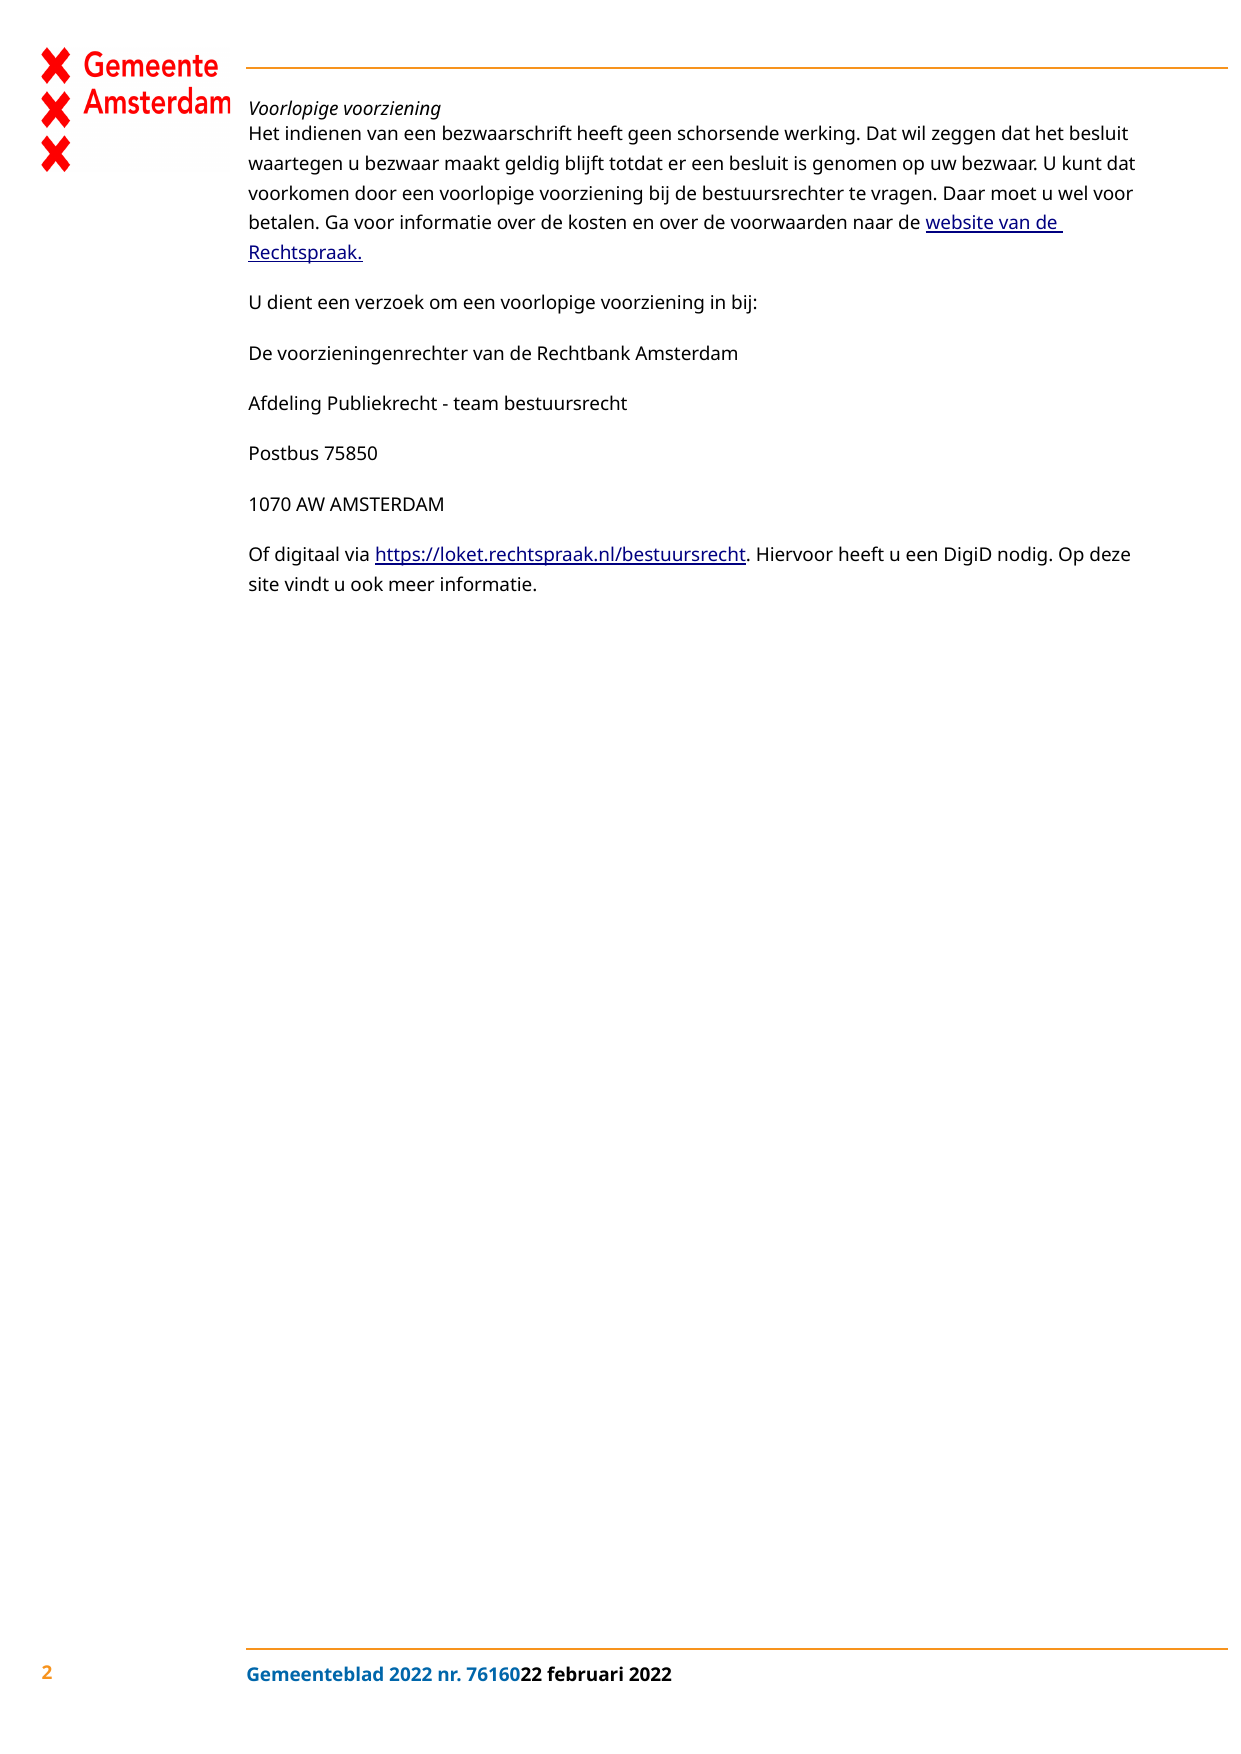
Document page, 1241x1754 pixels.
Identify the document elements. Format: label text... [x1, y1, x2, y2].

text De voorzieningenrechter van de Rechtbank Amsterdam [248, 340, 1152, 365]
text U dient een verzoek om een voorlopige voorziening in bij: [248, 289, 1152, 315]
text 1070 AW AMSTERDAM [248, 491, 1152, 517]
text Postbus 75850 [248, 441, 1152, 466]
text Voorlopige voorziening [248, 95, 1152, 121]
text Of digitaal via https://loket.rechtspraak.nl/bestuursrecht. Hiervoor heeft u een DigiD nodig. Op deze site vindt u ook meer informatie. [248, 541, 1152, 597]
picture [41, 47, 231, 172]
text Afdeling Publiekrecht - team bestuursrecht [248, 390, 1152, 416]
text Het indienen van een bezwaarschrift heeft geen schorsende werking. Dat wil zeggen dat het besluit waartegen u bezwaar maakt geldig blijft totdat er een besluit is genomen op uw bezwaar. U kunt dat voorkomen door een voorlopige voorziening bij de bestuursrechter te vragen. Daar moet u wel voor betalen. Ga voor informatie over de kosten en over de voorwaarden naar de website van de Rechtspraak. [248, 121, 1152, 264]
